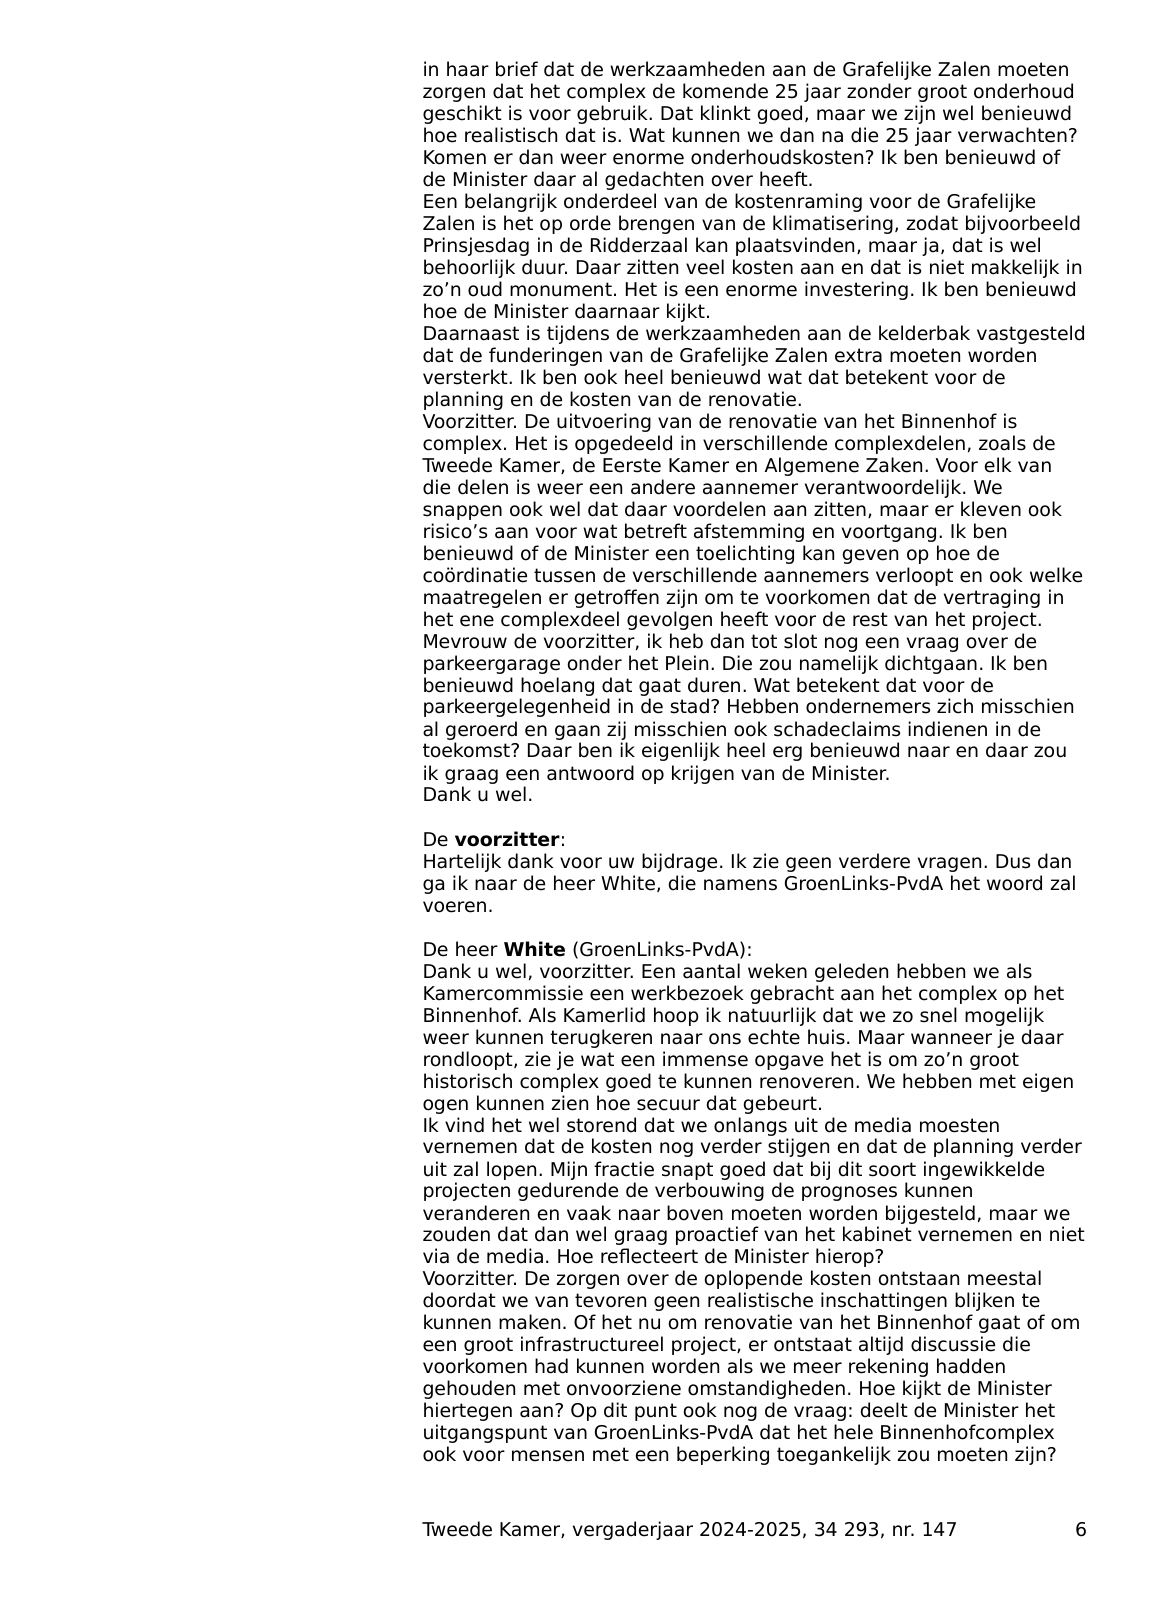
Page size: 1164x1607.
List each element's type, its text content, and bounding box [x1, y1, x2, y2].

text Ik vind het wel storend dat we onlangs uit de media moesten vernemen dat de kosten nog verder stijgen en dat de planning verder uit zal lopen. Mijn fractie snapt goed dat bij dit soort ingewikkelde projecten gedurende de verbouwing de prognoses kunnen veranderen en vaak naar boven moeten worden bijgesteld, maar we zouden dat dan wel graag proactief van het kabinet vernemen en niet via de media. Hoe reflecteert de Minister hierop? [422, 1114, 1087, 1268]
text in haar brief dat de werkzaamheden aan de Grafelijke Zalen moeten zorgen dat het complex de komende 25 jaar zonder groot onderhoud geschikt is voor gebruik. Dat klinkt goed, maar we zijn wel benieuwd hoe realistisch dat is. Wat kunnen we dan na die 25 jaar verwachten? Komen er dan weer enorme onderhoudskosten? Ik ben benieuwd of de Minister daar al gedachten over heeft. [422, 59, 1087, 191]
text Daarnaast is tijdens de werkzaamheden aan de kelderbak vastgesteld dat de funderingen van de Grafelijke Zalen extra moeten worden versterkt. Ik ben ook heel benieuwd wat dat betekent voor de planning en de kosten van de renovatie. [422, 323, 1087, 411]
text Dank u wel. [422, 784, 1087, 806]
text De voorzitter: [422, 828, 1087, 851]
text Voorzitter. De uitvoering van de renovatie van het Binnenhof is complex. Het is opgedeeld in verschillende complexdelen, zoals de Tweede Kamer, de Eerste Kamer en Algemene Zaken. Voor elk van die delen is weer een andere aannemer verantwoordelijk. We snappen ook wel dat daar voordelen aan zitten, maar er kleven ook risico’s aan voor wat betreft afstemming en voortgang. Ik ben benieuwd of de Minister een toelichting kan geven op hoe de coördinatie tussen de verschillende aannemers verloopt en ook welke maatregelen er getroffen zijn om te voorkomen dat de vertraging in het ene complexdeel gevolgen heeft voor de rest van het project. [422, 411, 1087, 631]
text Dank u wel, voorzitter. Een aantal weken geleden hebben we als Kamercommissie een werkbezoek gebracht aan het complex op het Binnenhof. Als Kamerlid hoop ik natuurlijk dat we zo snel mogelijk weer kunnen terugkeren naar ons echte huis. Maar wanneer je daar rondloopt, zie je wat een immense opgave het is om zo’n groot historisch complex goed te kunnen renoveren. We hebben met eigen ogen kunnen zien hoe secuur dat gebeurt. [422, 961, 1087, 1114]
text De heer White (GroenLinks-PvdA): [422, 939, 1087, 961]
text Mevrouw de voorzitter, ik heb dan tot slot nog een vraag over de parkeergarage onder het Plein. Die zou namelijk dichtgaan. Ik ben benieuwd hoelang dat gaat duren. Wat betekent dat voor de parkeergelegenheid in de stad? Hebben ondernemers zich misschien al geroerd en gaan zij misschien ook schadeclaims indienen in de toekomst? Daar ben ik eigenlijk heel erg benieuwd naar en daar zou ik graag een antwoord op krijgen van de Minister. [422, 631, 1087, 784]
text Voorzitter. De zorgen over de oplopende kosten ontstaan meestal doordat we van tevoren geen realistische inschattingen blijken te kunnen maken. Of het nu om renovatie van het Binnenhof gaat of om een groot infrastructureel project, er ontstaat altijd discussie die voorkomen had kunnen worden als we meer rekening hadden gehouden met onvoorziene omstandigheden. Hoe kijkt de Minister hiertegen aan? Op dit punt ook nog de vraag: deelt de Minister het uitgangspunt van GroenLinks-PvdA dat het hele Binnenhofcomplex ook voor mensen met een beperking toegankelijk zou moeten zijn? [422, 1268, 1087, 1466]
text Een belangrijk onderdeel van de kostenraming voor de Grafelijke Zalen is het op orde brengen van de klimatisering, zodat bijvoorbeeld Prinsjesdag in de Ridderzaal kan plaatsvinden, maar ja, dat is wel behoorlijk duur. Daar zitten veel kosten aan en dat is niet makkelijk in zo’n oud monument. Het is een enorme investering. Ik ben benieuwd hoe de Minister daarnaar kijkt. [422, 191, 1087, 323]
text Hartelijk dank voor uw bijdrage. Ik zie geen verdere vragen. Dus dan ga ik naar de heer White, die namens GroenLinks-PvdA het woord zal voeren. [422, 851, 1087, 916]
